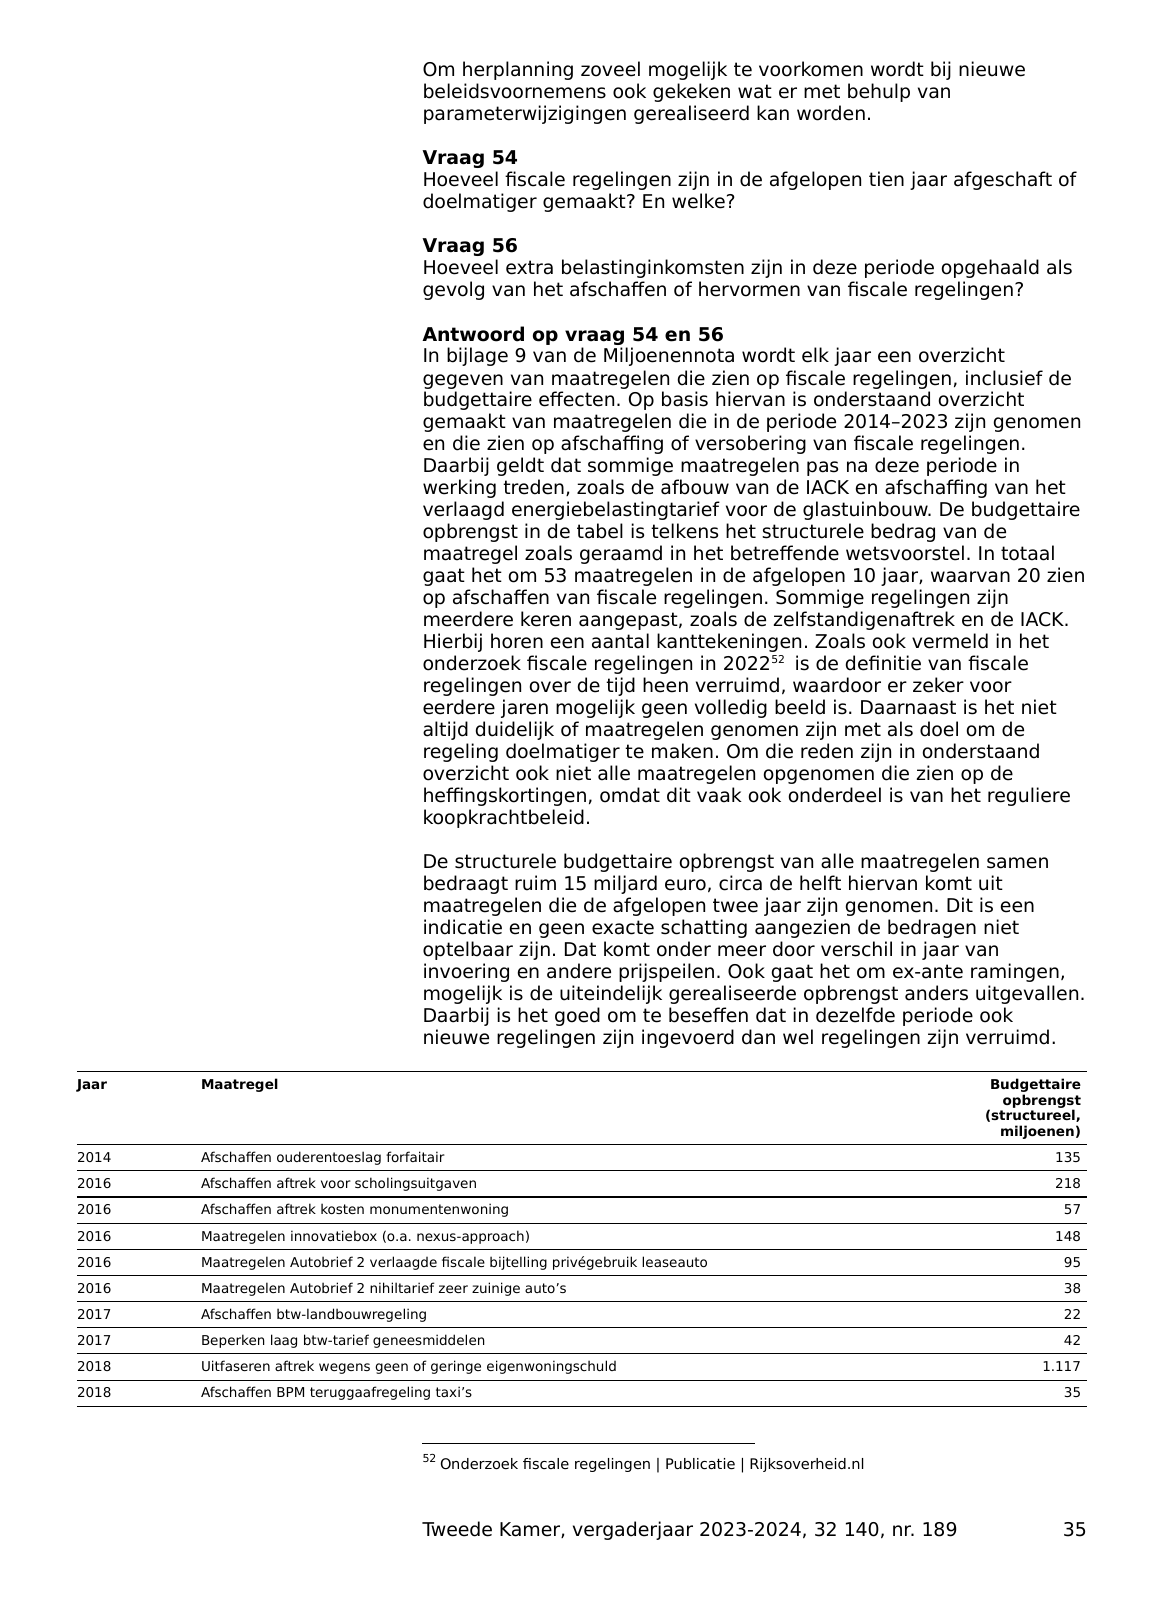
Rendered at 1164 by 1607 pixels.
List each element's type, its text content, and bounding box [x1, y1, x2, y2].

table_cell 2017 [77, 1328, 195, 1353]
table_cell 2016 [77, 1171, 195, 1196]
table_cell 135 [909, 1145, 1087, 1170]
text Onderzoek fiscale regelingen | Publicatie | Rijksoverheid.nl [422, 1452, 1087, 1474]
table_cell 95 [909, 1250, 1087, 1275]
table_cell Uitfaseren aftrek wegens geen of geringe eigenwoningschuld [195, 1354, 909, 1379]
table_cell 2018 [77, 1381, 195, 1406]
table_cell Afschaffen BPM teruggaafregeling taxi’s [195, 1381, 909, 1406]
table_cell 2014 [77, 1145, 195, 1170]
text Om herplanning zoveel mogelijk te voorkomen wordt bij nieuwe beleidsvoornemens ook gekeken wat er met behulp van parameterwijzigingen gerealiseerd kan worden. [422, 59, 1087, 125]
table_cell 57 [909, 1198, 1087, 1223]
table_cell Afschaffen aftrek voor scholingsuitgaven [195, 1171, 909, 1196]
table_cell Afschaffen btw-landbouwregeling [195, 1302, 909, 1327]
table_cell Maatregelen Autobrief 2 nihiltarief zeer zuinige auto’s [195, 1276, 909, 1301]
text Hoeveel fiscale regelingen zijn in de afgelopen tien jaar afgeschaft of doelmatiger gemaakt? En welke? [422, 169, 1087, 213]
table_cell 148 [909, 1224, 1087, 1249]
table_cell Beperken laag btw-tarief geneesmiddelen [195, 1328, 909, 1353]
table_cell 1.117 [909, 1354, 1087, 1379]
table_cell 2017 [77, 1302, 195, 1327]
table_cell 218 [909, 1171, 1087, 1196]
table_cell 22 [909, 1302, 1087, 1327]
table_header Budgettaire opbrengst (structureel, miljoenen) [909, 1072, 1087, 1144]
table_cell 2018 [77, 1354, 195, 1379]
table_cell 2016 [77, 1250, 195, 1275]
text De structurele budgettaire opbrengst van alle maatregelen samen bedraagt ruim 15 miljard euro, circa de helft hiervan komt uit maatregelen die de afgelopen twee jaar zijn genomen. Dit is een indicatie en geen exacte schatting aangezien de bedragen niet optelbaar zijn. Dat komt onder meer door verschil in jaar van invoering en andere prijspeilen. Ook gaat het om ex-ante ramingen, mogelijk is de uiteindelijk gerealiseerde opbrengst anders uitgevallen. Daarbij is het goed om te beseffen dat in dezelfde periode ook nieuwe regelingen zijn ingevoerd dan wel regelingen zijn verruimd. [422, 851, 1087, 1049]
table_cell Maatregelen innovatiebox (o.a. nexus-approach) [195, 1224, 909, 1249]
text Vraag 54 [422, 147, 1087, 169]
table_cell Afschaffen aftrek kosten monumentenwoning [195, 1198, 909, 1223]
table_cell 2016 [77, 1276, 195, 1301]
text Hoeveel extra belastinginkomsten zijn in deze periode opgehaald als gevolg van het afschaffen of hervormen van fiscale regelingen? [422, 257, 1087, 301]
table_header Jaar [77, 1072, 195, 1144]
table_header Maatregel [195, 1072, 909, 1144]
text Antwoord op vraag 54 en 56 [422, 323, 1087, 345]
text In bijlage 9 van de Miljoenennota wordt elk jaar een overzicht gegeven van maatregelen die zien op fiscale regelingen, inclusief de budgettaire effecten. Op basis hiervan is onderstaand overzicht gemaakt van maatregelen die in de periode 2014–2023 zijn genomen en die zien op afschaffing of versobering van fiscale regelingen. Daarbij geldt dat sommige maatregelen pas na deze periode in werking treden, zoals de afbouw van de IACK en afschaffing van het verlaagd energiebelastingtarief voor de glastuinbouw. De budgettaire opbrengst in de tabel is telkens het structurele bedrag van de maatregel zoals geraamd in het betreffende wetsvoorstel. In totaal gaat het om 53 maatregelen in de afgelopen 10 jaar, waarvan 20 zien op afschaffen van fiscale regelingen. Sommige regelingen zijn meerdere keren aangepast, zoals de zelfstandigenaftrek en de IACK. Hierbij horen een aantal kanttekeningen. Zoals ook vermeld in het onderzoek fiscale regelingen in 2022 is de definitie van fiscale regelingen over de tijd heen verruimd, waardoor er zeker voor eerdere jaren mogelijk geen volledig beeld is. Daarnaast is het niet altijd duidelijk of maatregelen genomen zijn met als doel om de regeling doelmatiger te maken. Om die reden zijn in onderstaand overzicht ook niet alle maatregelen opgenomen die zien op de heffingskortingen, omdat dit vaak ook onderdeel is van het reguliere koopkrachtbeleid. [422, 345, 1087, 829]
table_cell 2016 [77, 1224, 195, 1249]
table_cell 35 [909, 1381, 1087, 1406]
table_cell 38 [909, 1276, 1087, 1301]
table_cell Afschaffen ouderentoeslag forfaitair [195, 1145, 909, 1170]
text Vraag 56 [422, 235, 1087, 257]
table_cell 2016 [77, 1198, 195, 1223]
table_cell 42 [909, 1328, 1087, 1353]
table_cell Maatregelen Autobrief 2 verlaagde fiscale bijtelling privégebruik leaseauto [195, 1250, 909, 1275]
